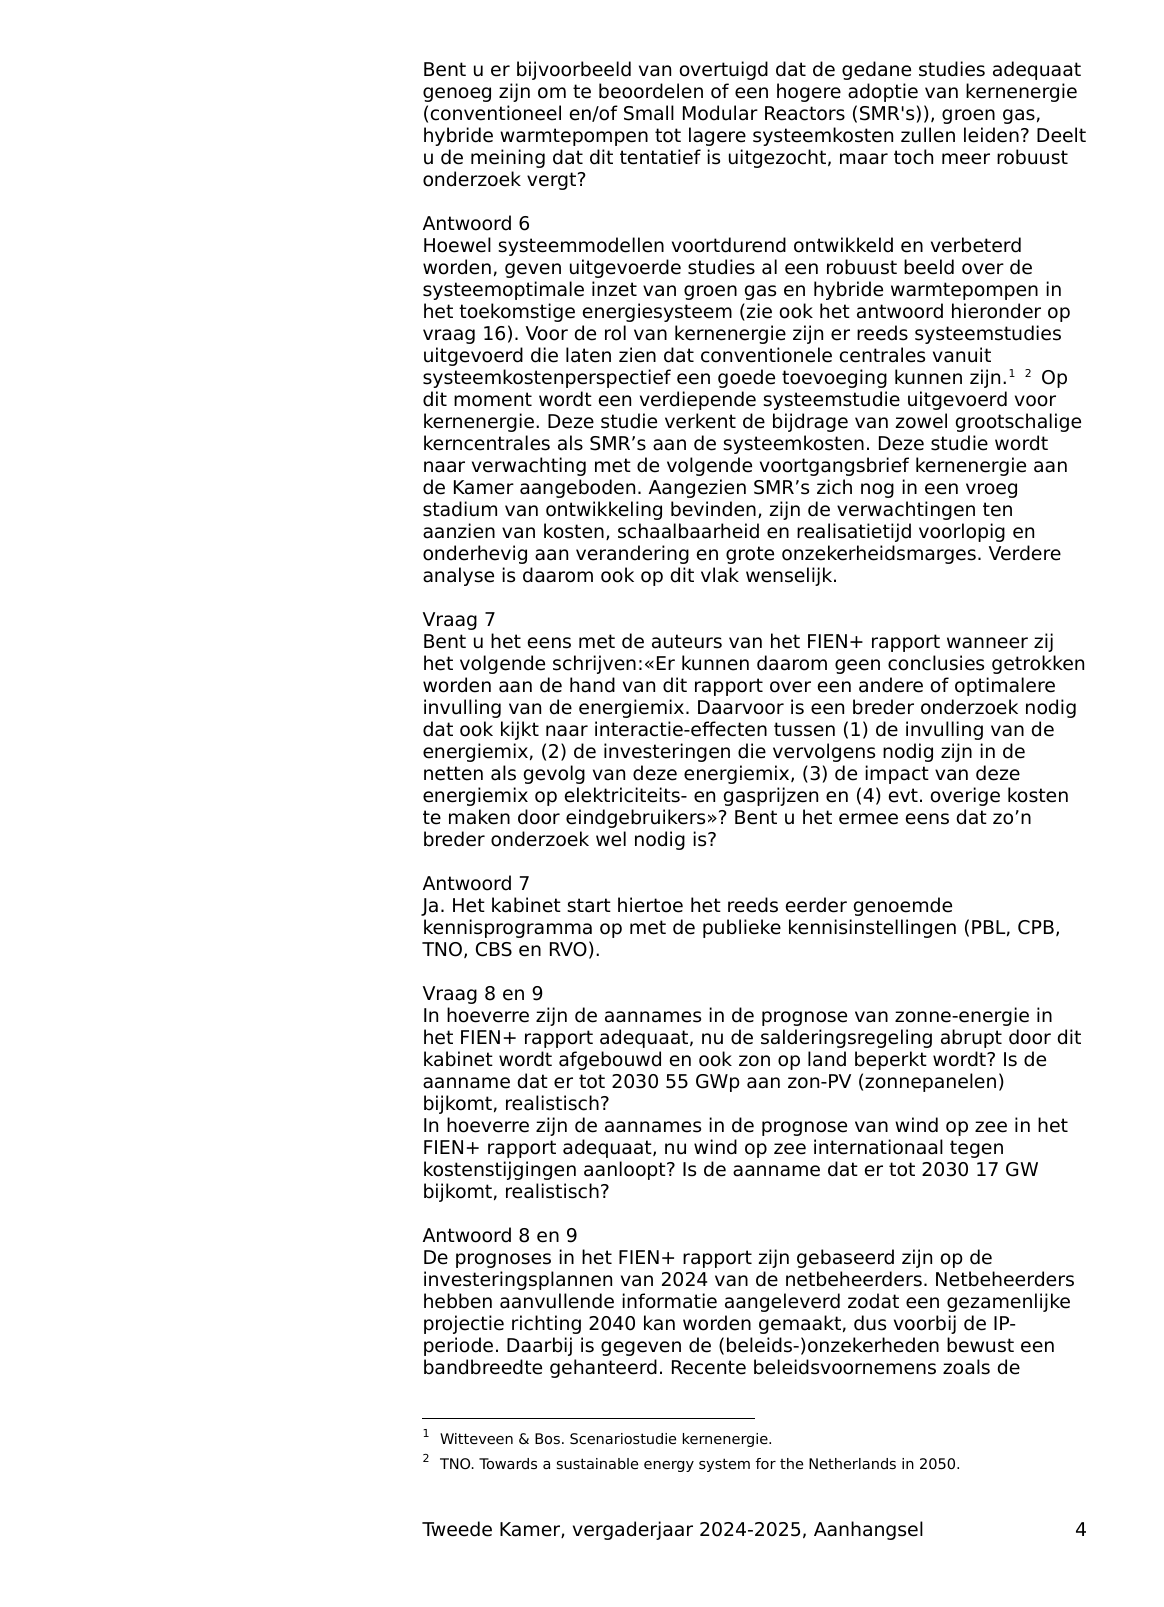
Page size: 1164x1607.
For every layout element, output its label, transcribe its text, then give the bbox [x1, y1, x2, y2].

text Ja. Het kabinet start hiertoe het reeds eerder genoemde kennisprogramma op met de publieke kennisinstellingen (PBL, CPB, TNO, CBS en RVO). [422, 895, 1087, 961]
text Witteveen & Bos. Scenariostudie kernenergie. [422, 1427, 1087, 1449]
text In hoeverre zijn de aannames in de prognose van zonne-energie in het FIEN+ rapport adequaat, nu de salderingsregeling abrupt door dit kabinet wordt afgebouwd en ook zon op land beperkt wordt? Is de aanname dat er tot 2030 55 GWp aan zon-PV (zonnepanelen) bijkomt, realistisch? [422, 1005, 1087, 1115]
text Vraag 7 [422, 609, 1087, 631]
text TNO. Towards a sustainable energy system for the Netherlands in 2050. [422, 1452, 1087, 1474]
text Hoewel systeemmodellen voortdurend ontwikkeld en verbeterd worden, geven uitgevoerde studies al een robuust beeld over de systeemoptimale inzet van groen gas en hybride warmtepompen in het toekomstige energiesysteem (zie ook het antwoord hieronder op vraag 16). Voor de rol van kernenergie zijn er reeds systeemstudies uitgevoerd die laten zien dat conventionele centrales vanuit systeemkostenperspectief een goede toevoeging kunnen zijn. Op dit moment wordt een verdiepende systeemstudie uitgevoerd voor kernenergie. Deze studie verkent de bijdrage van zowel grootschalige kerncentrales als SMR’s aan de systeemkosten. Deze studie wordt naar verwachting met de volgende voortgangsbrief kernenergie aan de Kamer aangeboden. Aangezien SMR’s zich nog in een vroeg stadium van ontwikkeling bevinden, zijn de verwachtingen ten aanzien van kosten, schaalbaarheid en realisatietijd voorlopig en onderhevig aan verandering en grote onzekerheidsmarges. Verdere analyse is daarom ook op dit vlak wenselijk. [422, 235, 1087, 587]
text Antwoord 7 [422, 873, 1087, 895]
text Vraag 8 en 9 [422, 983, 1087, 1005]
text Bent u het eens met de auteurs van het FIEN+ rapport wanneer zij het volgende schrijven:«Er kunnen daarom geen conclusies getrokken worden aan de hand van dit rapport over een andere of optimalere invulling van de energiemix. Daarvoor is een breder onderzoek nodig dat ook kijkt naar interactie-effecten tussen (1) de invulling van de energiemix, (2) de investeringen die vervolgens nodig zijn in de netten als gevolg van deze energiemix, (3) de impact van deze energiemix op elektriciteits- en gasprijzen en (4) evt. overige kosten te maken door eindgebruikers»? Bent u het ermee eens dat zo’n breder onderzoek wel nodig is? [422, 631, 1087, 851]
text Antwoord 6 [422, 213, 1087, 235]
text De prognoses in het FIEN+ rapport zijn gebaseerd zijn op de investeringsplannen van 2024 van de netbeheerders. Netbeheerders hebben aanvullende informatie aangeleverd zodat een gezamenlijke projectie richting 2040 kan worden gemaakt, dus voorbij de IP-periode. Daarbij is gegeven de (beleids-)onzekerheden bewust een bandbreedte gehanteerd. Recente beleidsvoornemens zoals de [422, 1247, 1087, 1379]
text In hoeverre zijn de aannames in de prognose van wind op zee in het FIEN+ rapport adequaat, nu wind op zee internationaal tegen kostenstijgingen aanloopt? Is de aanname dat er tot 2030 17 GW bijkomt, realistisch? [422, 1115, 1087, 1203]
text Antwoord 8 en 9 [422, 1225, 1087, 1247]
text Bent u er bijvoorbeeld van overtuigd dat de gedane studies adequaat genoeg zijn om te beoordelen of een hogere adoptie van kernenergie (conventioneel en/of Small Modular Reactors (SMR's)), groen gas, hybride warmtepompen tot lagere systeemkosten zullen leiden? Deelt u de meining dat dit tentatief is uitgezocht, maar toch meer robuust onderzoek vergt? [422, 59, 1087, 191]
